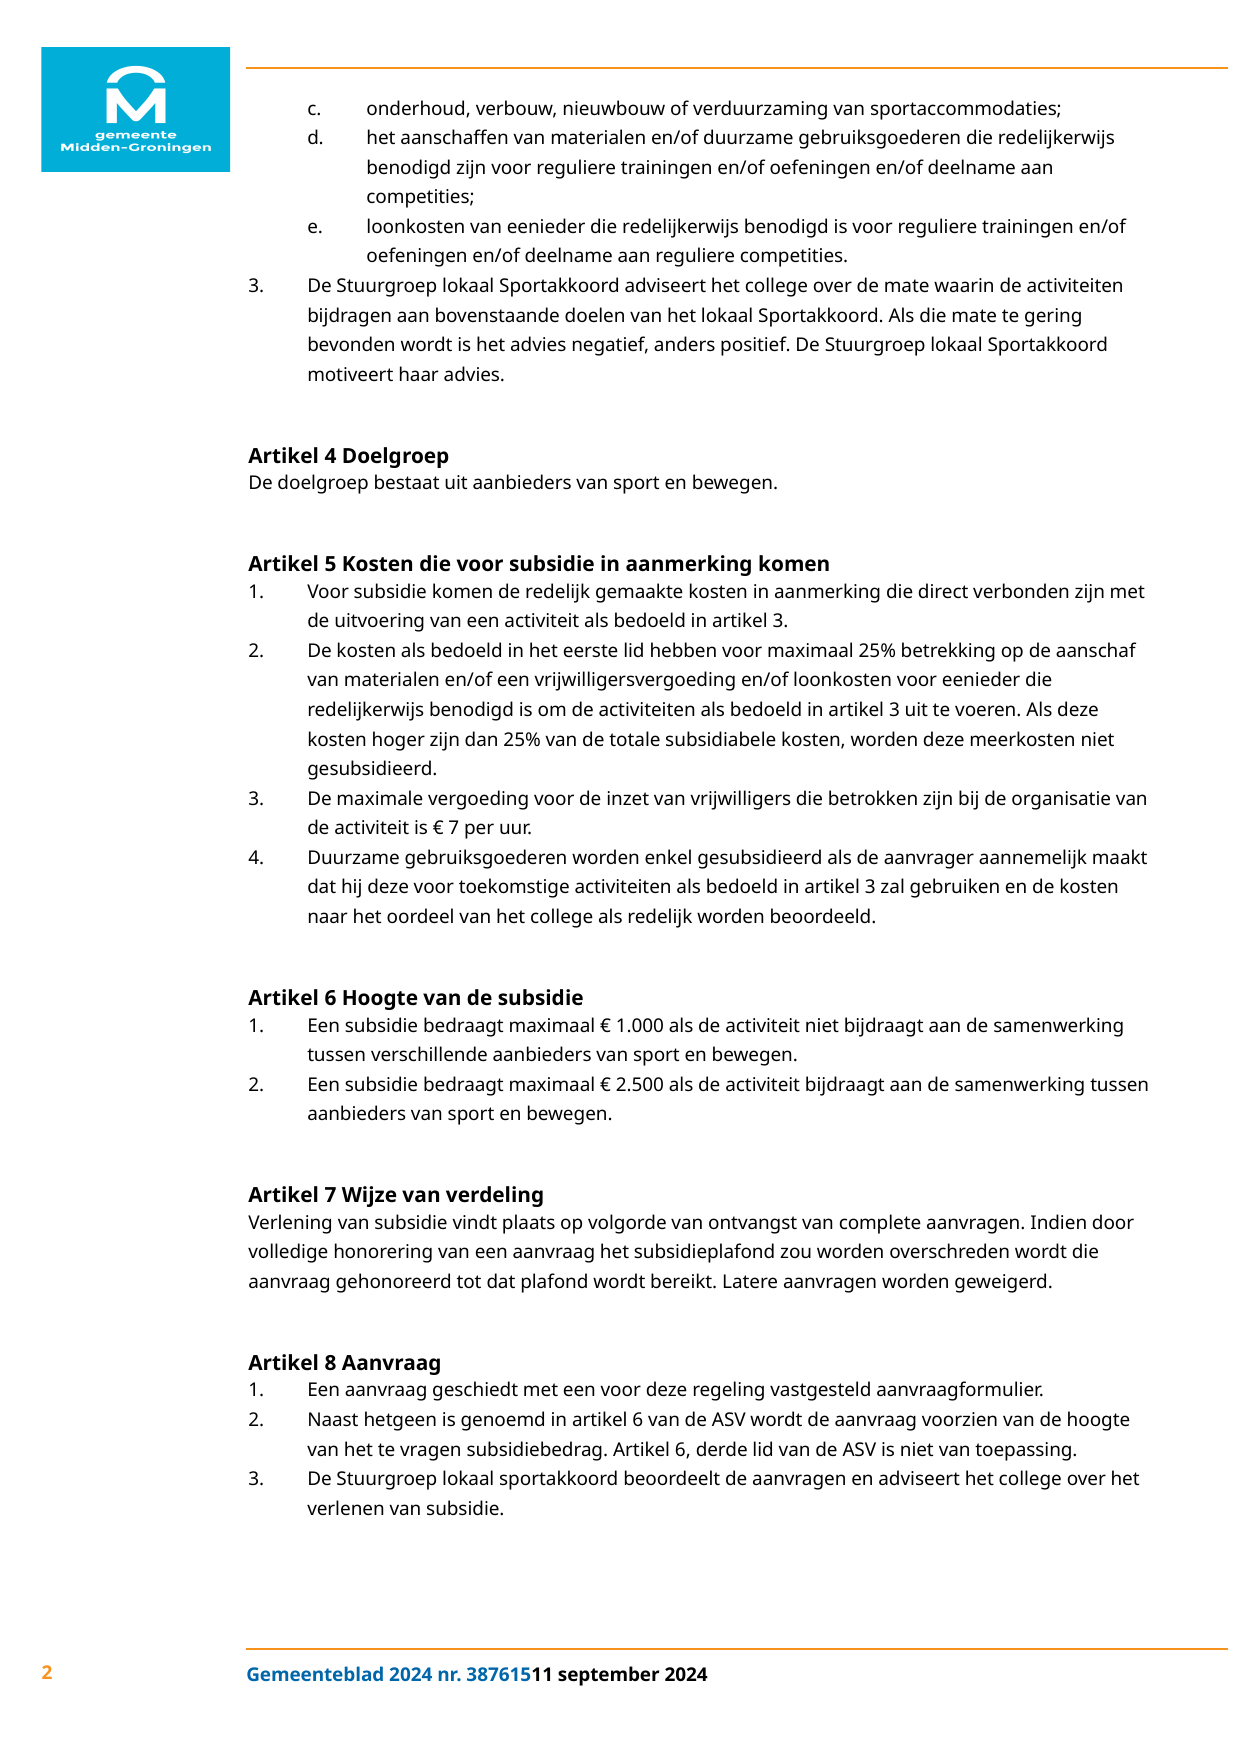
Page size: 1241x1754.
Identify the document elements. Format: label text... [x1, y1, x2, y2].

list De Stuurgroep lokaal sportakkoord beoordeelt de aanvragen en adviseert het college over het verlenen van subsidie. [248, 1465, 1152, 1521]
text Artikel 6 Hoogte van de subsidie [248, 983, 1152, 1012]
text Artikel 4 Doelgroep [248, 441, 1152, 469]
text Verlening van subsidie vindt plaats op volgorde van ontvangst van complete aanvragen. Indien door volledige honorering van een aanvraag het subsidieplafond zou worden overschreden wordt die aanvraag gehonoreerd tot dat plafond wordt bereikt. Latere aanvragen worden geweigerd. [248, 1209, 1152, 1294]
picture [184, 146, 190, 153]
picture [108, 66, 164, 82]
text De doelgroep bestaat uit aanbieders van sport en bewegen. [248, 469, 1152, 495]
list Een subsidie bedraagt maximaal € 2.500 als de activiteit bijdraagt aan de samenwerking tussen aanbieders van sport en bewegen. [248, 1071, 1152, 1126]
list Naast hetgeen is genoemd in artikel 6 van de ASV wordt de aanvraag voorzien van de hoogte van het te vragen subsidiebedrag. Artikel 6, derde lid van de ASV is niet van toepassing. [248, 1406, 1152, 1461]
text Artikel 7 Wijze van verdeling [248, 1181, 1152, 1209]
list De maximale vergoeding voor de inzet van vrijwilligers die betrokken zijn bij de organisatie van de activiteit is € 7 per uur. [248, 785, 1152, 840]
list Een subsidie bedraagt maximaal € 1.000 als de activiteit niet bijdraagt aan de samenwerking tussen verschillende aanbieders van sport en bewegen. [248, 1012, 1152, 1067]
list onderhoud, verbouw, nieuwbouw of verduurzaming van sportaccommodaties; [307, 95, 1152, 121]
text Artikel 8 Aanvraag [248, 1348, 1152, 1377]
list De Stuurgroep lokaal Sportakkoord adviseert het college over de mate waarin de activiteiten bijdragen aan bovenstaande doelen van het lokaal Sportakkoord. Als die mate te gering bevonden wordt is het advies negatief, anders positief. De Stuurgroep lokaal Sportakkoord motiveert haar advies. [248, 272, 1152, 387]
list het aanschaffen van materialen en/of duurzame gebruiksgoederen die redelijkerwijs benodigd zijn voor reguliere trainingen en/of oefeningen en/of deelname aan competities; [307, 124, 1152, 209]
list Voor subsidie komen de redelijk gemaakte kosten in aanmerking die direct verbonden zijn met de uitvoering van een activiteit als bedoeld in artikel 3. [248, 578, 1152, 633]
list loonkosten van eenieder die redelijkerwijs benodigd is voor reguliere trainingen en/of oefeningen en/of deelname aan reguliere competities. [307, 213, 1152, 268]
list Een aanvraag geschiedt met een voor deze regeling vastgesteld aanvraagformulier. [248, 1377, 1152, 1402]
list De kosten als bedoeld in het eerste lid hebben voor maximaal 25% betrekking op de aanschaf van materialen en/of een vrijwilligersvergoeding en/of loonkosten voor eenieder die redelijkerwijs benodigd is om de activiteiten als bedoeld in artikel 3 uit te voeren. Als deze kosten hoger zijn dan 25% van de totale subsidiabele kosten, worden deze meerkosten niet gesubsidieerd. [248, 637, 1152, 781]
list Duurzame gebruiksgoederen worden enkel gesubsidieerd als de aanvrager aannemelijk maakt dat hij deze voor toekomstige activiteiten als bedoeld in artikel 3 zal gebruiken en de kosten naar het oordeel van het college als redelijk worden beoordeeld. [248, 844, 1152, 929]
picture [107, 89, 165, 122]
text Artikel 5 Kosten die voor subsidie in aanmerking komen [248, 549, 1152, 578]
